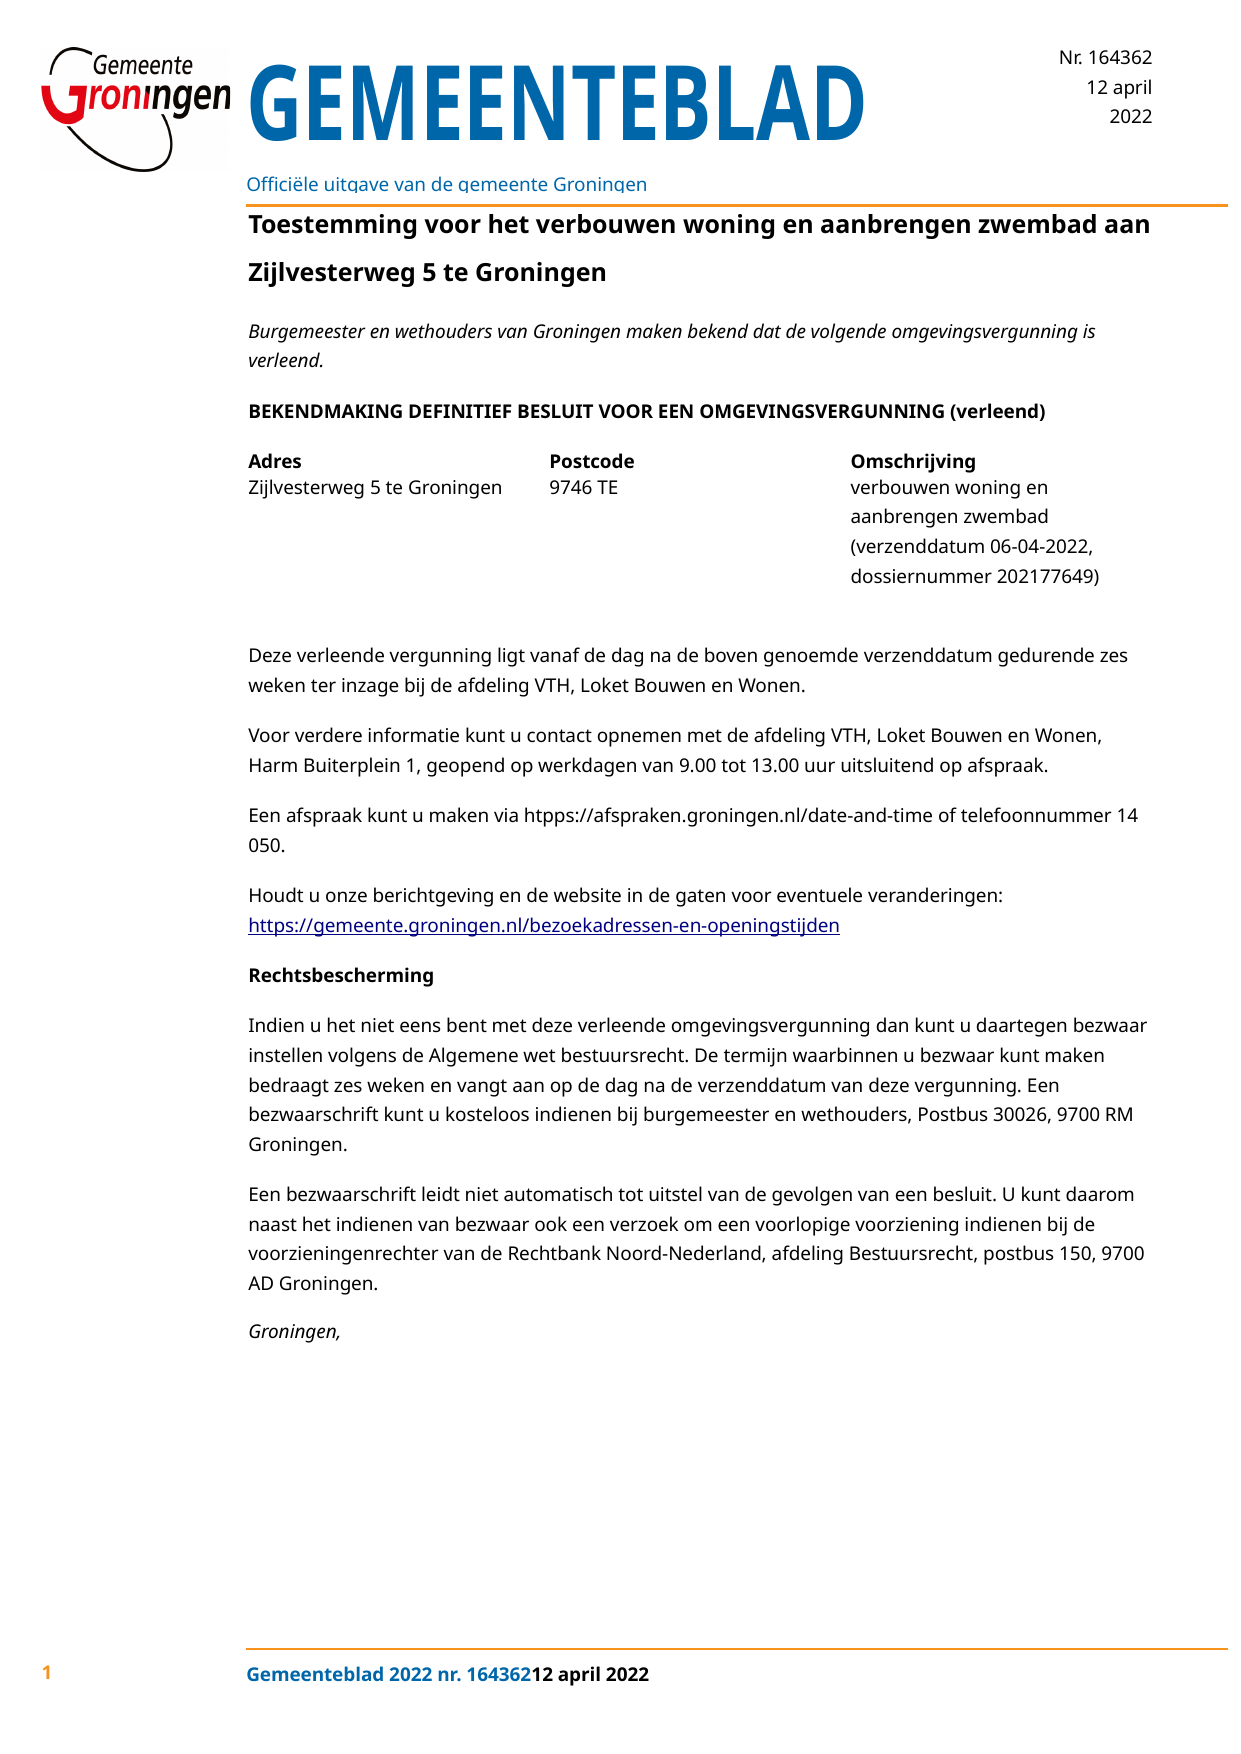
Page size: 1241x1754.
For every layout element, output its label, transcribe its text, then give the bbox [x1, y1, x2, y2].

table_header Postcode [549, 449, 850, 474]
text Indien u het niet eens bent met deze verleende omgevingsvergunning dan kunt u daartegen bezwaar instellen volgens de Algemene wet bestuursrecht. De termijn waarbinnen u bezwaar kunt maken bedraagt zes weken en vangt aan op de dag na de verzenddatum van deze vergunning. Een bezwaarschrift kunt u kosteloos indienen bij burgemeester en wethouders, Postbus 30026, 9700 RM Groningen. [248, 1013, 1152, 1157]
text Houdt u onze berichtgeving en de website in de gaten voor eventuele veranderingen: https://gemeente.groningen.nl/bezoekadressen-en-openingstijden [248, 882, 1152, 938]
table_cell Zijlvesterweg 5 te Groningen [248, 474, 549, 589]
text Een afspraak kunt u maken via htpps://afspraken.groningen.nl/date-and-time of telefoonnummer 14 050. [248, 802, 1152, 858]
text Rechtsbescherming [248, 962, 1152, 988]
text Voor verdere informatie kunt u contact opnemen met de afdeling VTH, Loket Bouwen en Wonen, Harm Buiterplein 1, geopend op werkdagen van 9.00 tot 13.00 uur uitsluitend op afspraak. [248, 722, 1152, 778]
table_header Omschrijving [850, 449, 1152, 474]
text Deze verleende vergunning ligt vanaf de dag na de boven genoemde verzenddatum gedurende zes weken ter inzage bij de afdeling VTH, Loket Bouwen en Wonen. [248, 642, 1152, 698]
text Toestemming voor het verbouwen woning en aanbrengen zwembad aan Zijlvesterweg 5 te Groningen [248, 207, 1152, 288]
text Groningen, [248, 1318, 1152, 1344]
table_cell 9746 TE [549, 474, 850, 589]
text BEKENDMAKING DEFINITIEF BESLUIT VOOR EEN OMGEVINGSVERGUNNING (verleend) [248, 398, 1152, 424]
picture [41, 47, 231, 172]
table_cell verbouwen woning en aanbrengen zwembad (verzenddatum 06-04-2022, dossiernummer 202177649) [850, 474, 1152, 589]
text Burgemeester en wethouders van Groningen maken bekend dat de volgende omgevingsvergunning is verleend. [248, 318, 1152, 373]
table_header Adres [248, 449, 549, 474]
text Een bezwaarschrift leidt niet automatisch tot uitstel van de gevolgen van een besluit. U kunt daarom naast het indienen van bezwaar ook een verzoek om een voorlopige voorziening indienen bij de voorzieningenrechter van de Rechtbank Noord-Nederland, afdeling Bestuursrecht, postbus 150, 9700 AD Groningen. [248, 1181, 1152, 1296]
